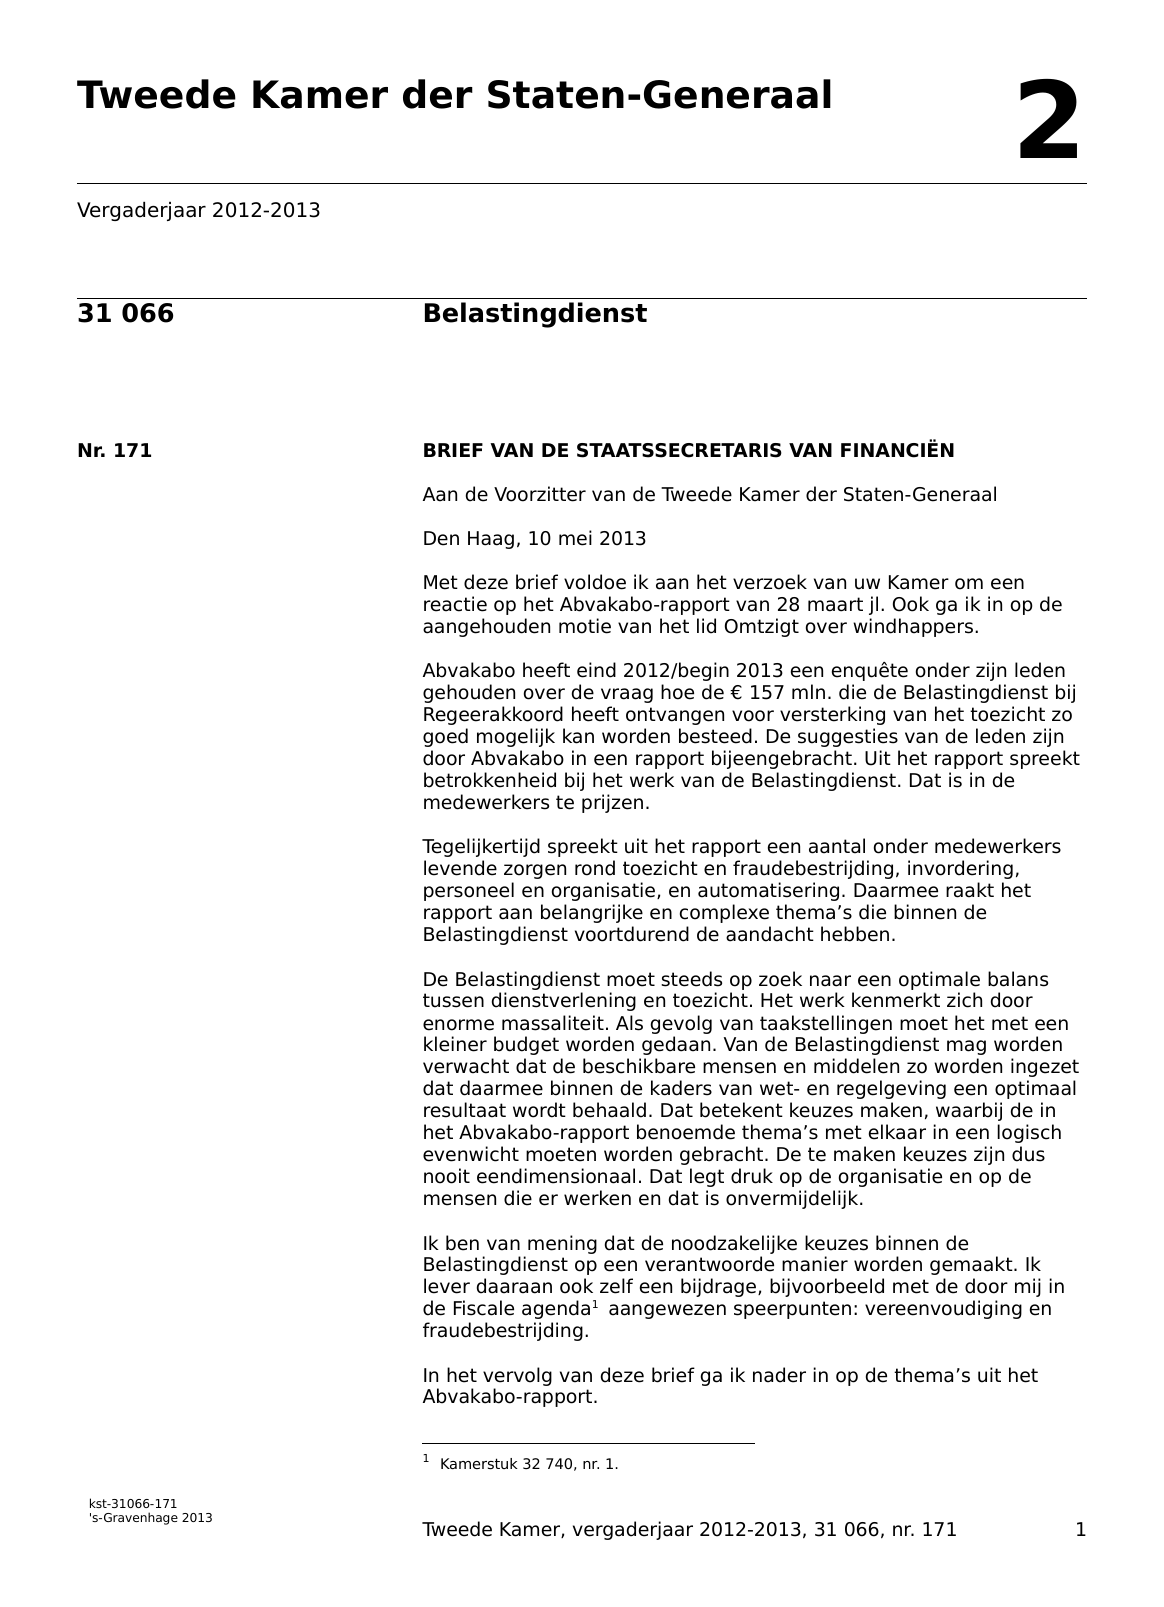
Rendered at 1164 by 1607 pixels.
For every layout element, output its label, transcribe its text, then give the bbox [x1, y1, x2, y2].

text Aan de Voorzitter van de Tweede Kamer der Staten-Generaal [422, 484, 1087, 506]
text 's-Gravenhage 2013 [88, 1511, 323, 1525]
subtitle 31 066 Belastingdienst [77, 299, 1087, 329]
text Met deze brief voldoe ik aan het verzoek van uw Kamer om een reactie op het Abvakabo-rapport van 28 maart jl. Ook ga ik in op de aangehouden motie van het lid Omtzigt over windhappers. [422, 572, 1087, 638]
text Ik ben van mening dat de noodzakelijke keuzes binnen de Belastingdienst op een verantwoorde manier worden gemaakt. Ik lever daaraan ook zelf een bijdrage, bijvoorbeeld met de door mij in de Fiscale agenda aangewezen speerpunten: vereenvoudiging en fraudebestrijding. [422, 1232, 1087, 1342]
text kst-31066-171 [88, 1497, 323, 1511]
text De Belastingdienst moet steeds op zoek naar een optimale balans tussen dienstverlening en toezicht. Het werk kenmerkt zich door enorme massaliteit. Als gevolg van taakstellingen moet het met een kleiner budget worden gedaan. Van de Belastingdienst mag worden verwacht dat de beschikbare mensen en middelen zo worden ingezet dat daarmee binnen de kaders van wet- en regelgeving een optimaal resultaat wordt behaald. Dat betekent keuzes maken, waarbij de in het Abvakabo-rapport benoemde thema’s met elkaar in een logisch evenwicht moeten worden gebracht. De te maken keuzes zijn dus nooit eendimensionaal. Dat legt druk op de organisatie en op de mensen die er werken en dat is onvermijdelijk. [422, 968, 1087, 1210]
table_header Tweede Kamer der Staten-Generaal [77, 59, 886, 183]
text In het vervolg van deze brief ga ik nader in op de thema’s uit het Abvakabo-rapport. [422, 1364, 1087, 1408]
text Abvakabo heeft eind 2012/begin 2013 een enquête onder zijn leden gehouden over de vraag hoe de € 157 mln. die de Belastingdienst bij Regeerakkoord heeft ontvangen voor versterking van het toezicht zo goed mogelijk kan worden besteed. De suggesties van de leden zijn door Abvakabo in een rapport bijeengebracht. Uit het rapport spreekt betrokkenheid bij het werk van de Belastingdienst. Dat is in de medewerkers te prijzen. [422, 660, 1087, 814]
text Kamerstuk 32 740, nr. 1. [422, 1452, 1087, 1474]
table_header 2 [886, 59, 1087, 183]
text Tegelijkertijd spreekt uit het rapport een aantal onder medewerkers levende zorgen rond toezicht en fraudebestrijding, invordering, personeel en organisatie, en automatisering. Daarmee raakt het rapport aan belangrijke en complexe thema’s die binnen de Belastingdienst voortdurend de aandacht hebben. [422, 836, 1087, 946]
table_cell Vergaderjaar 2012-2013 [77, 184, 1087, 298]
text Den Haag, 10 mei 2013 [422, 528, 1087, 550]
subtitle Nr. 171 BRIEF VAN DE STAATSSECRETARIS VAN FINANCIËN [77, 440, 1087, 462]
